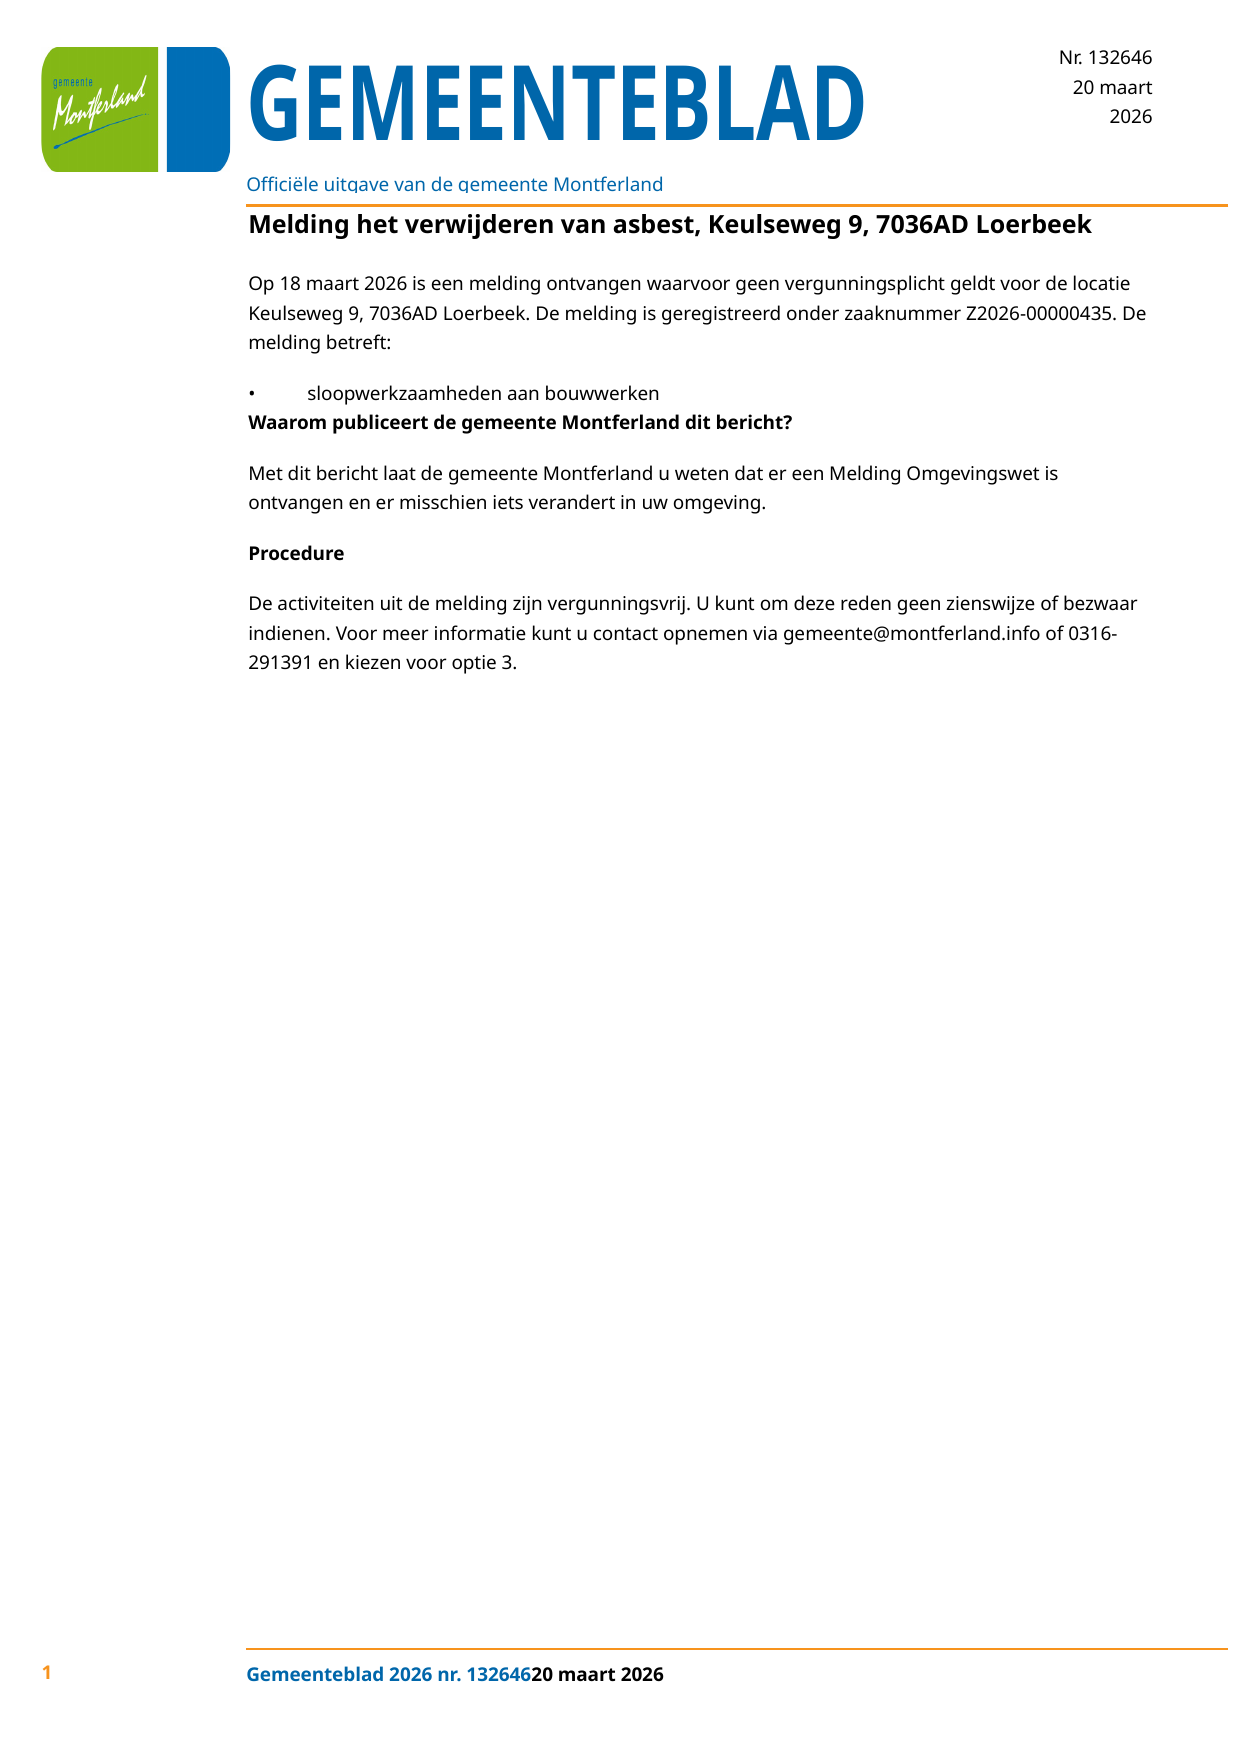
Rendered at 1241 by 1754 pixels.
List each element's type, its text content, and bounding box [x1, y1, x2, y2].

text Procedure [248, 540, 1152, 566]
text De activiteiten uit de melding zijn vergunningsvrij. U kunt om deze reden geen zienswijze of bezwaar indienen. Voor meer informatie kunt u contact opnemen via gemeente@montferland.info of 0316-291391 en kiezen voor optie 3. [248, 590, 1152, 675]
text Met dit bericht laat de gemeente Montferland u weten dat er een Melding Omgevingswet is ontvangen en er misschien iets verandert in uw omgeving. [248, 460, 1152, 515]
list sloopwerkzaamheden aan bouwwerken [248, 380, 1152, 406]
text Op 18 maart 2026 is een melding ontvangen waarvoor geen vergunningsplicht geldt voor de locatie Keulseweg 9, 7036AD Loerbeek. De melding is geregistreerd onder zaaknummer Z2026-00000435. De melding betreft: [248, 270, 1152, 355]
text Melding het verwijderen van asbest, Keulseweg 9, 7036AD Loerbeek [248, 207, 1152, 241]
picture [41, 47, 231, 172]
text Waarom publiceert de gemeente Montferland dit bericht? [248, 409, 1152, 435]
